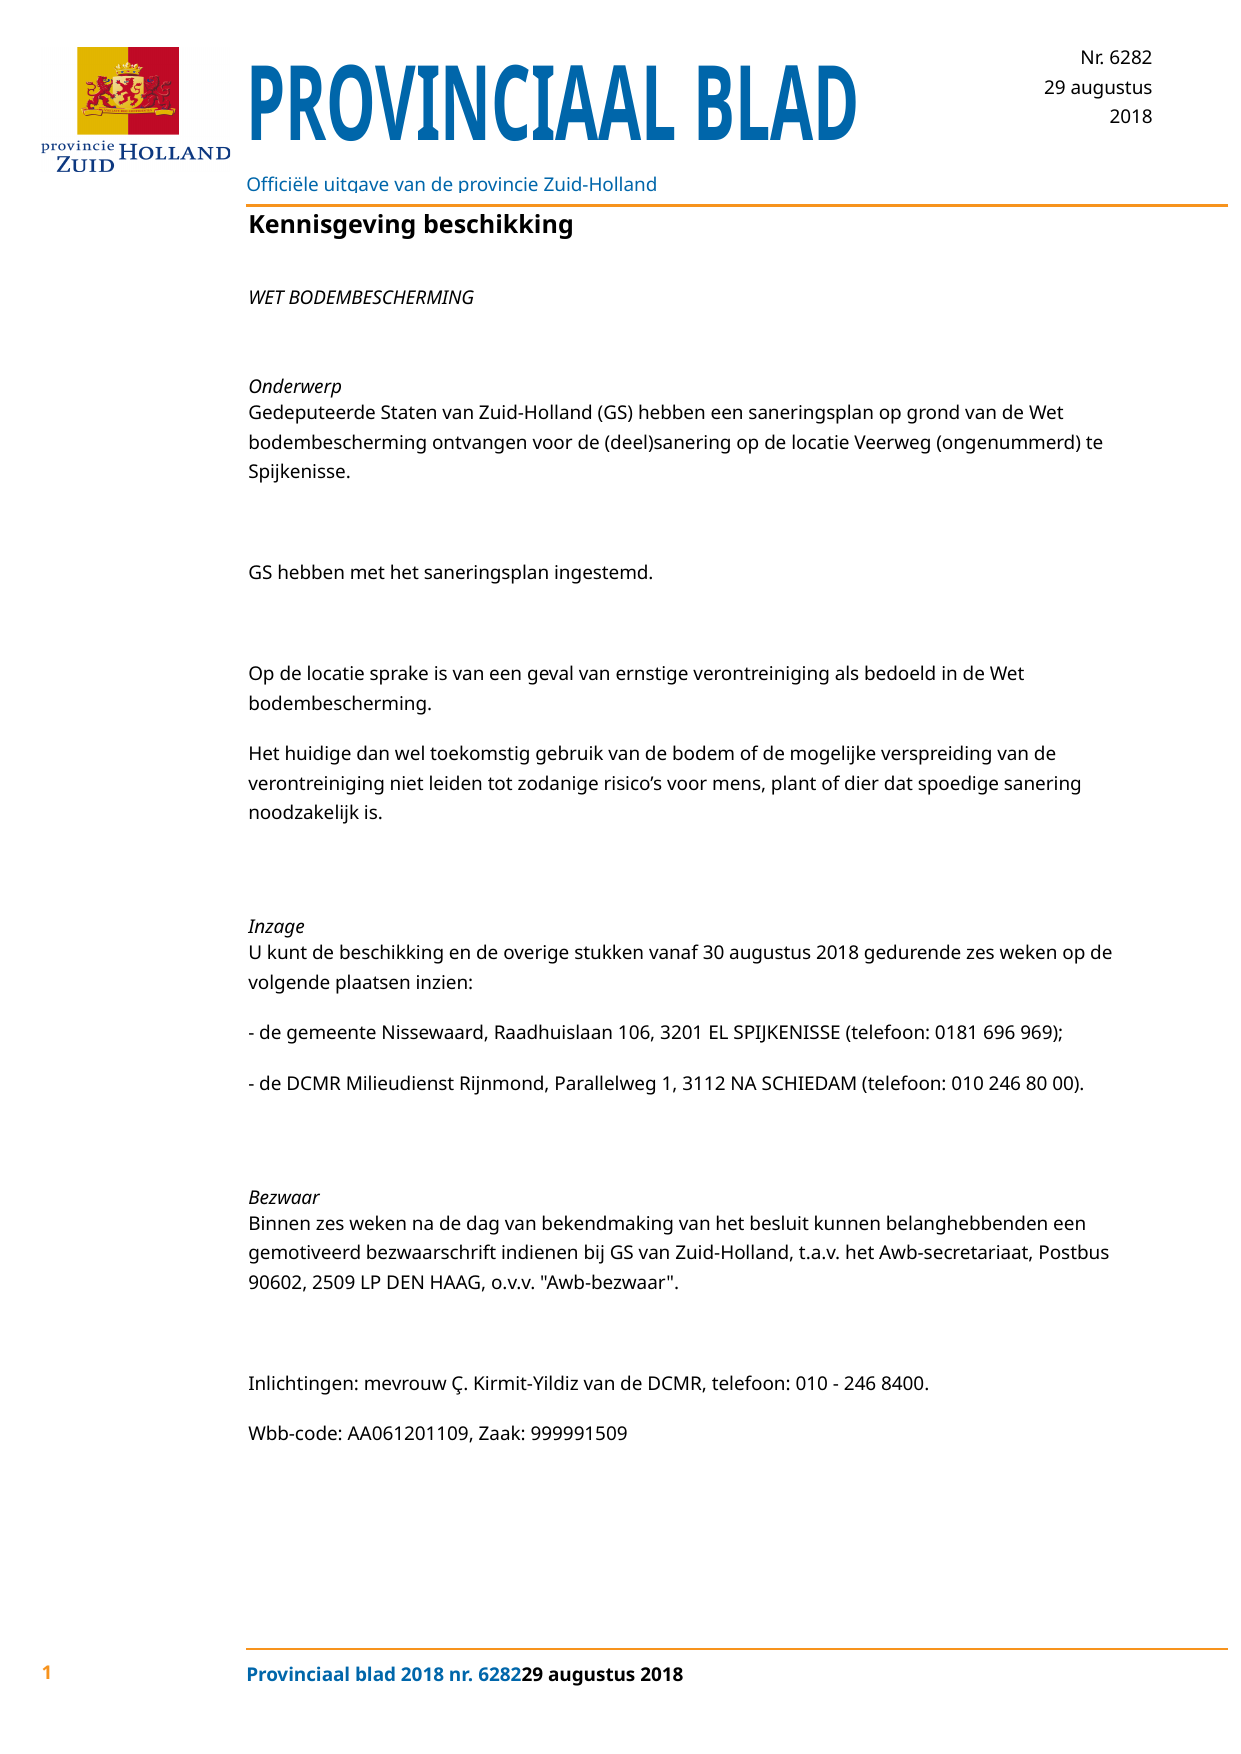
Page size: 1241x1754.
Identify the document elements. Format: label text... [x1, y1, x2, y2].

text Wbb-code: AA061201109, Zaak: 999991509 [248, 1420, 1152, 1446]
text U kunt de beschikking en de overige stukken vanaf 30 augustus 2018 gedurende zes weken op de volgende plaatsen inzien: [248, 939, 1152, 995]
text WET BODEMBESCHERMING [248, 284, 1152, 309]
text - de DCMR Milieudienst Rijnmond, Parallelweg 1, 3112 NA SCHIEDAM (telefoon: 010 246 80 00). [248, 1070, 1152, 1096]
text Binnen zes weken na de dag van bekendmaking van het besluit kunnen belanghebbenden een gemotiveerd bezwaarschrift indienen bij GS van Zuid-Holland, t.a.v. het Awb-secretariaat, Postbus 90602, 2509 LP DEN HAAG, o.v.v. "Awb-bezwaar". [248, 1210, 1152, 1295]
text Kennisgeving beschikking [248, 207, 1152, 241]
text Inlichtingen: mevrouw Ç. Kirmit-Yildiz van de DCMR, telefoon: 010 - 246 8400. [248, 1370, 1152, 1396]
text Het huidige dan wel toekomstig gebruik van de bodem of de mogelijke verspreiding van de verontreiniging niet leiden tot zodanige risico’s voor mens, plant of dier dat spoedige sanering noodzakelijk is. [248, 740, 1152, 825]
text GS hebben met het saneringsplan ingestemd. [248, 559, 1152, 585]
text Inzage [248, 914, 1152, 939]
text Op de locatie sprake is van een geval van ernstige verontreiniging als bedoeld in de Wet bodembescherming. [248, 660, 1152, 715]
text Bezwaar [248, 1184, 1152, 1210]
picture [41, 47, 231, 172]
text Onderwerp [248, 373, 1152, 399]
text Gedeputeerde Staten van Zuid-Holland (GS) hebben een saneringsplan op grond van de Wet bodembescherming ontvangen voor de (deel)sanering op de locatie Veerweg (ongenummerd) te Spijkenisse. [248, 399, 1152, 484]
text - de gemeente Nissewaard, Raadhuislaan 106, 3201 EL SPIJKENISSE (telefoon: 0181 696 969); [248, 1019, 1152, 1045]
